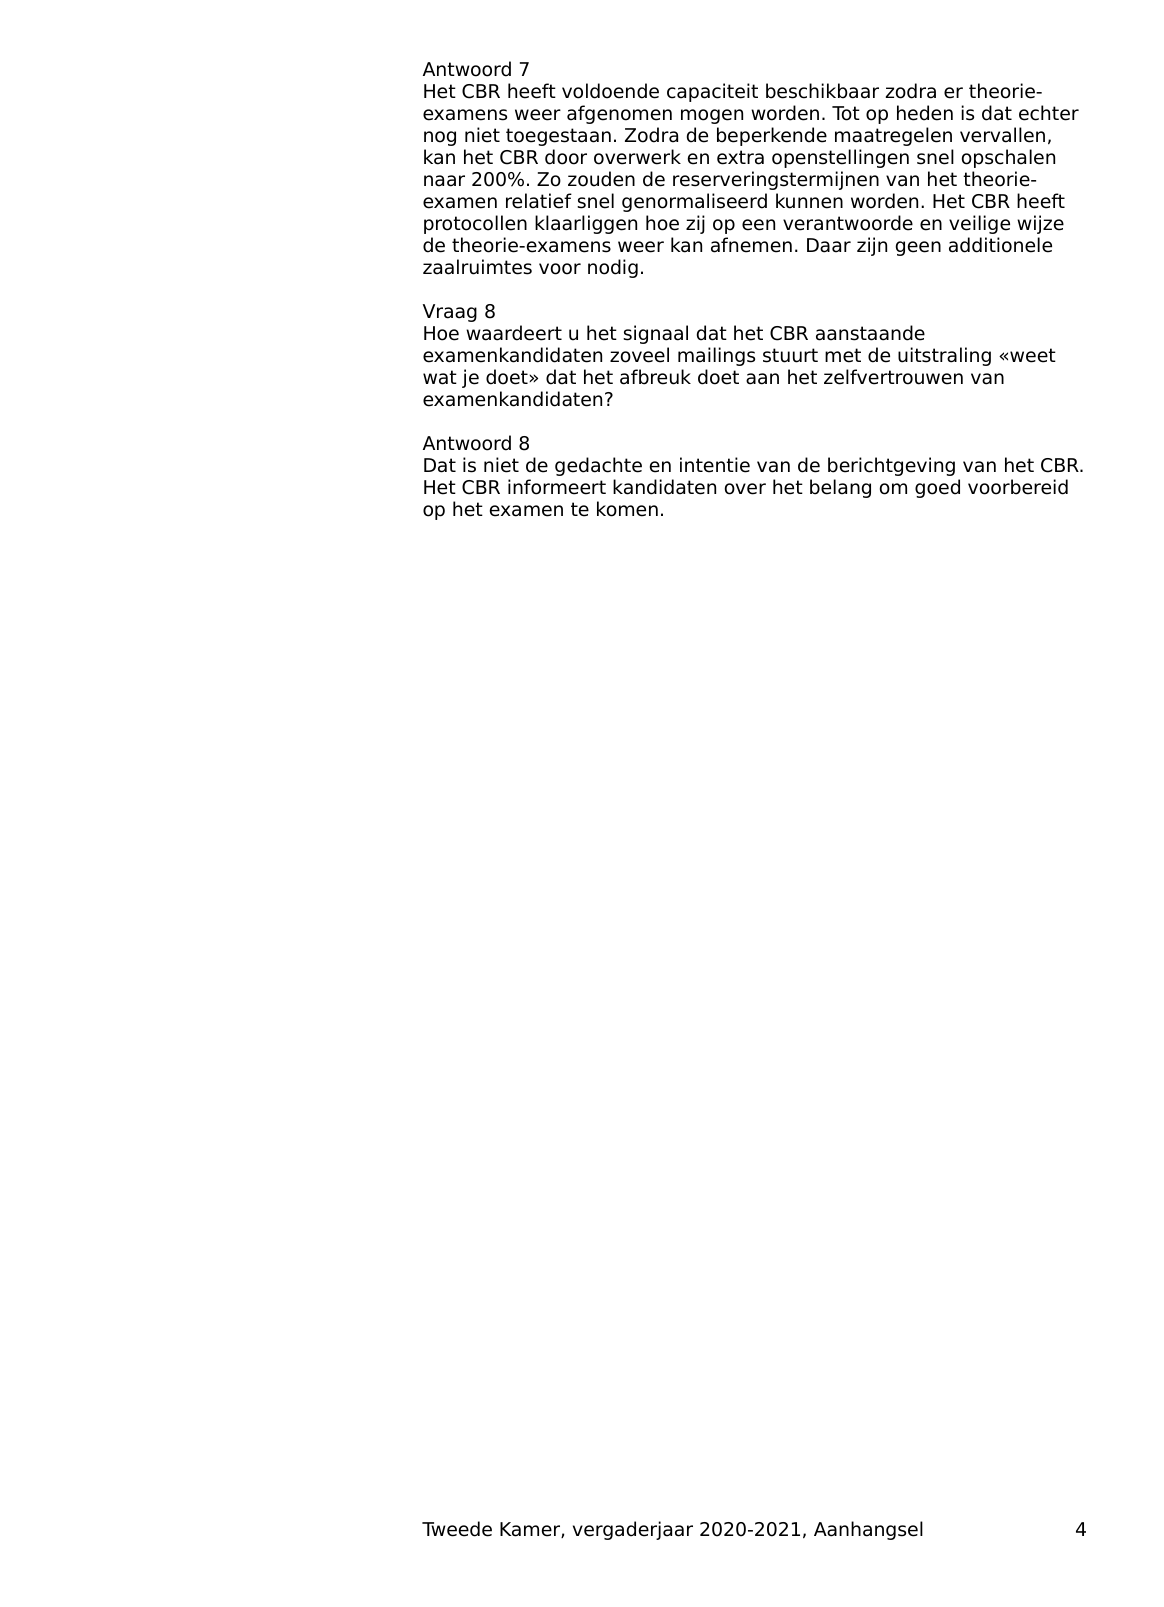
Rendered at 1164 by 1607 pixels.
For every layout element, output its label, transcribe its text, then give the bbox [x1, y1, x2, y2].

text Hoe waardeert u het signaal dat het CBR aanstaande examenkandidaten zoveel mailings stuurt met de uitstraling «weet wat je doet» dat het afbreuk doet aan het zelfvertrouwen van examenkandidaten? [422, 323, 1087, 411]
text Het CBR heeft voldoende capaciteit beschikbaar zodra er theorie-examens weer afgenomen mogen worden. Tot op heden is dat echter nog niet toegestaan. Zodra de beperkende maatregelen vervallen, kan het CBR door overwerk en extra openstellingen snel opschalen naar 200%. Zo zouden de reserveringstermijnen van het theorie-examen relatief snel genormaliseerd kunnen worden. Het CBR heeft protocollen klaarliggen hoe zij op een verantwoorde en veilige wijze de theorie-examens weer kan afnemen. Daar zijn geen additionele zaalruimtes voor nodig. [422, 81, 1087, 279]
text Vraag 8 [422, 301, 1087, 323]
text Antwoord 7 [422, 59, 1087, 81]
text Antwoord 8 [422, 433, 1087, 455]
text Dat is niet de gedachte en intentie van de berichtgeving van het CBR. Het CBR informeert kandidaten over het belang om goed voorbereid op het examen te komen. [422, 455, 1087, 521]
